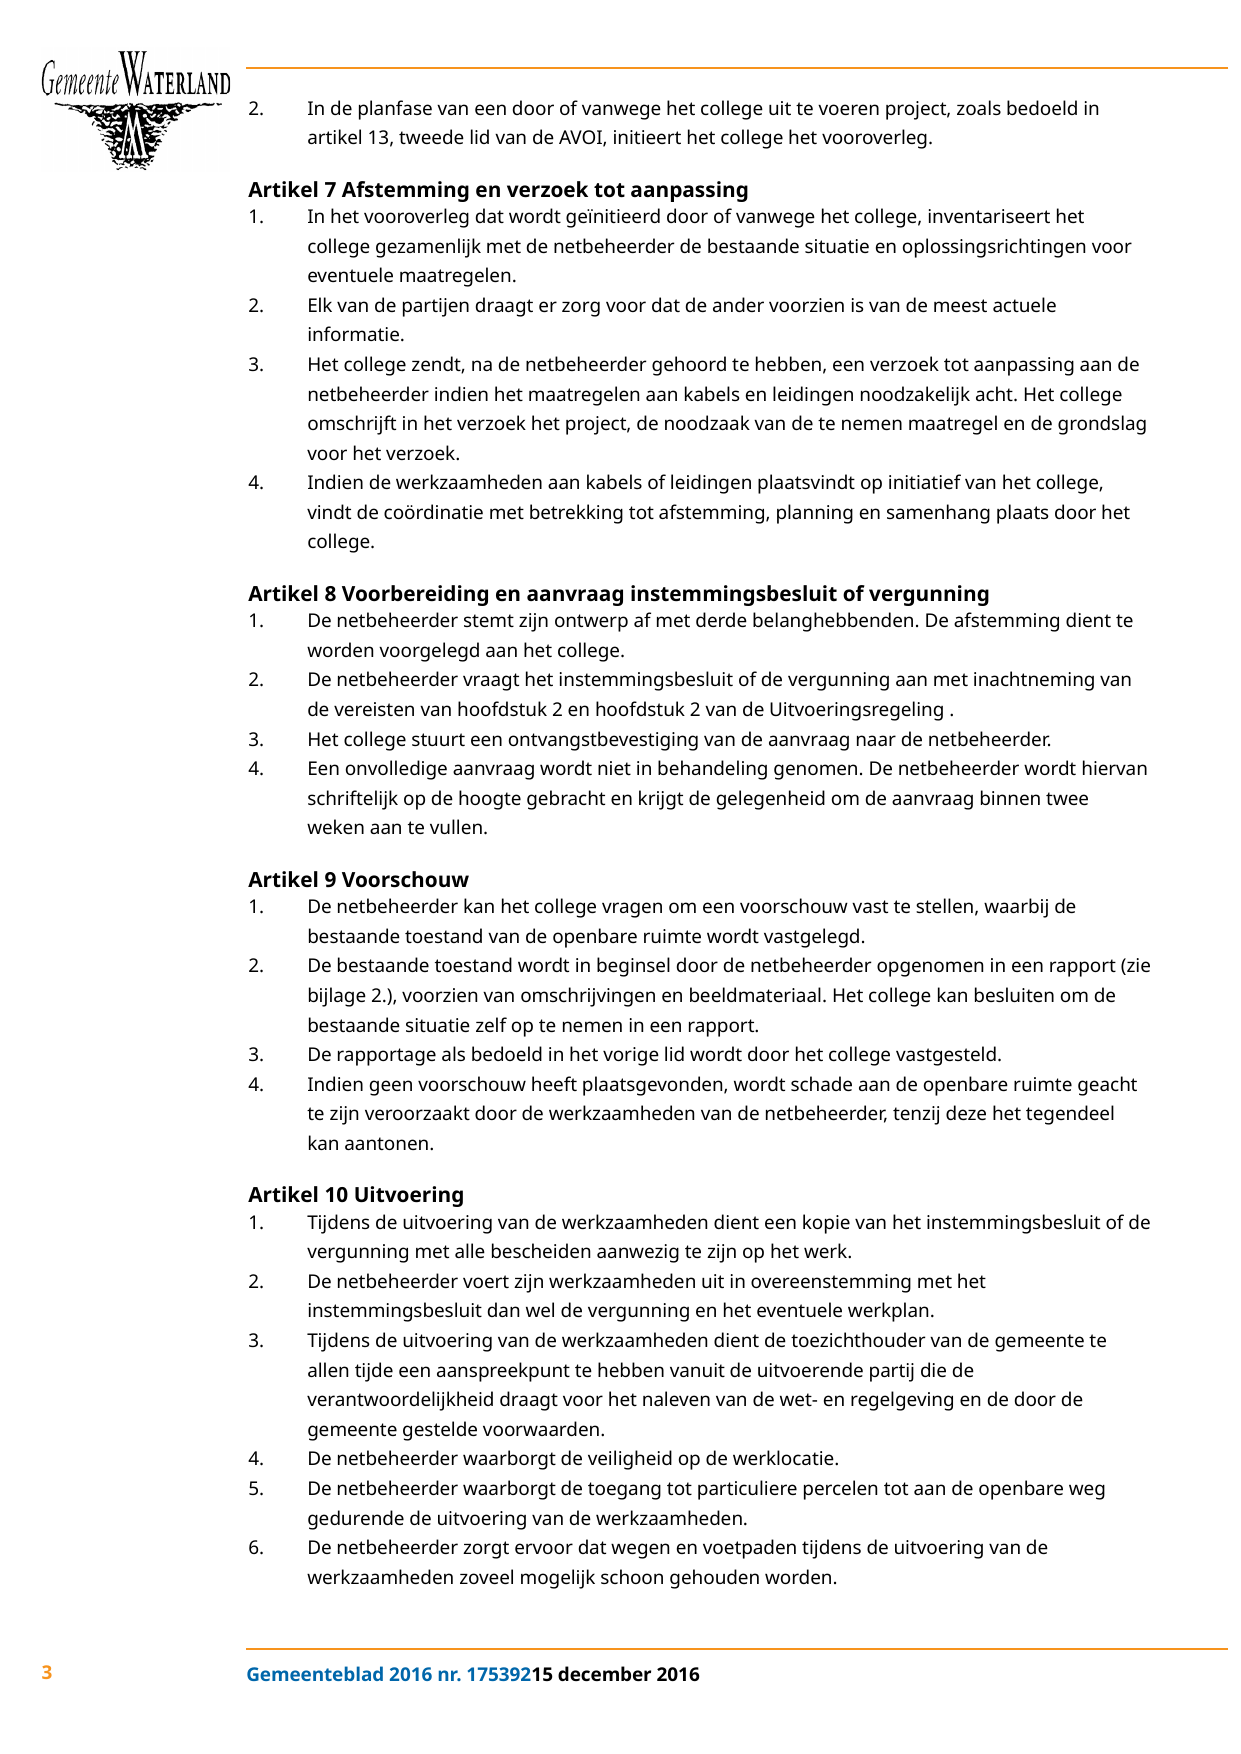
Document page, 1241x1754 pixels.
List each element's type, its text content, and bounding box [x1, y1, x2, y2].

list Indien geen voorschouw heeft plaatsgevonden, wordt schade aan de openbare ruimte geacht te zijn veroorzaakt door de werkzaamheden van de netbeheerder, tenzij deze het tegendeel kan aantonen. [248, 1071, 1152, 1156]
list De netbeheerder kan het college vragen om een voorschouw vast te stellen, waarbij de bestaande toestand van de openbare ruimte wordt vastgelegd. [248, 893, 1152, 949]
list De rapportage als bedoeld in het vorige lid wordt door het college vastgesteld. [248, 1041, 1152, 1067]
text Artikel 10 Uitvoering [248, 1181, 1152, 1209]
list In het vooroverleg dat wordt geïnitieerd door of vanwege het college, inventariseert het college gezamenlijk met de netbeheerder de bestaande situatie en oplossingsrichtingen voor eventuele maatregelen. [248, 203, 1152, 288]
text Artikel 8 Voorbereiding en aanvraag instemmingsbesluit of vergunning [248, 579, 1152, 607]
list Elk van de partijen draagt er zorg voor dat de ander voorzien is van de meest actuele informatie. [248, 292, 1152, 347]
list De netbeheerder waarborgt de veiligheid op de werklocatie. [248, 1446, 1152, 1471]
list De bestaande toestand wordt in beginsel door de netbeheerder opgenomen in een rapport (zie bijlage 2.), voorzien van omschrijvingen en beeldmateriaal. Het college kan besluiten om de bestaande situatie zelf op te nemen in een rapport. [248, 953, 1152, 1037]
text Artikel 9 Voorschouw [248, 865, 1152, 893]
list Indien de werkzaamheden aan kabels of leidingen plaatsvindt op initiatief van het college, vindt de coördinatie met betrekking tot afstemming, planning en samenhang plaats door het college. [248, 469, 1152, 554]
text Artikel 7 Afstemming en verzoek tot aanpassing [248, 175, 1152, 203]
picture [41, 47, 231, 172]
list Tijdens de uitvoering van de werkzaamheden dient de toezichthouder van de gemeente te allen tijde een aanspreekpunt te hebben vanuit de uitvoerende partij die de verantwoordelijkheid draagt voor het naleven van de wet- en regelgeving en de door de gemeente gestelde voorwaarden. [248, 1327, 1152, 1442]
list De netbeheerder voert zijn werkzaamheden uit in overeenstemming met het instemmingsbesluit dan wel de vergunning en het eventuele werkplan. [248, 1268, 1152, 1323]
list De netbeheerder zorgt ervoor dat wegen en voetpaden tijdens de uitvoering van de werkzaamheden zoveel mogelijk schoon gehouden worden. [248, 1534, 1152, 1590]
list De netbeheerder stemt zijn ontwerp af met derde belanghebbenden. De afstemming dient te worden voorgelegd aan het college. [248, 607, 1152, 663]
list In de planfase van een door of vanwege het college uit te voeren project, zoals bedoeld in artikel 13, tweede lid van de AVOI, initieert het college het vooroverleg. [248, 95, 1152, 150]
list Het college stuurt een ontvangstbevestiging van de aanvraag naar de netbeheerder. [248, 726, 1152, 752]
list De netbeheerder waarborgt de toegang tot particuliere percelen tot aan de openbare weg gedurende de uitvoering van de werkzaamheden. [248, 1475, 1152, 1531]
list Het college zendt, na de netbeheerder gehoord te hebben, een verzoek tot aanpassing aan de netbeheerder indien het maatregelen aan kabels en leidingen noodzakelijk acht. Het college omschrijft in het verzoek het project, de noodzaak van de te nemen maatregel en de grondslag voor het verzoek. [248, 351, 1152, 466]
list De netbeheerder vraagt het instemmingsbesluit of de vergunning aan met inachtneming van de vereisten van hoofdstuk 2 en hoofdstuk 2 van de Uitvoeringsregeling . [248, 667, 1152, 722]
list Een onvolledige aanvraag wordt niet in behandeling genomen. De netbeheerder wordt hiervan schriftelijk op de hoogte gebracht en krijgt de gelegenheid om de aanvraag binnen twee weken aan te vullen. [248, 755, 1152, 840]
list Tijdens de uitvoering van de werkzaamheden dient een kopie van het instemmingsbesluit of de vergunning met alle bescheiden aanwezig te zijn op het werk. [248, 1209, 1152, 1264]
